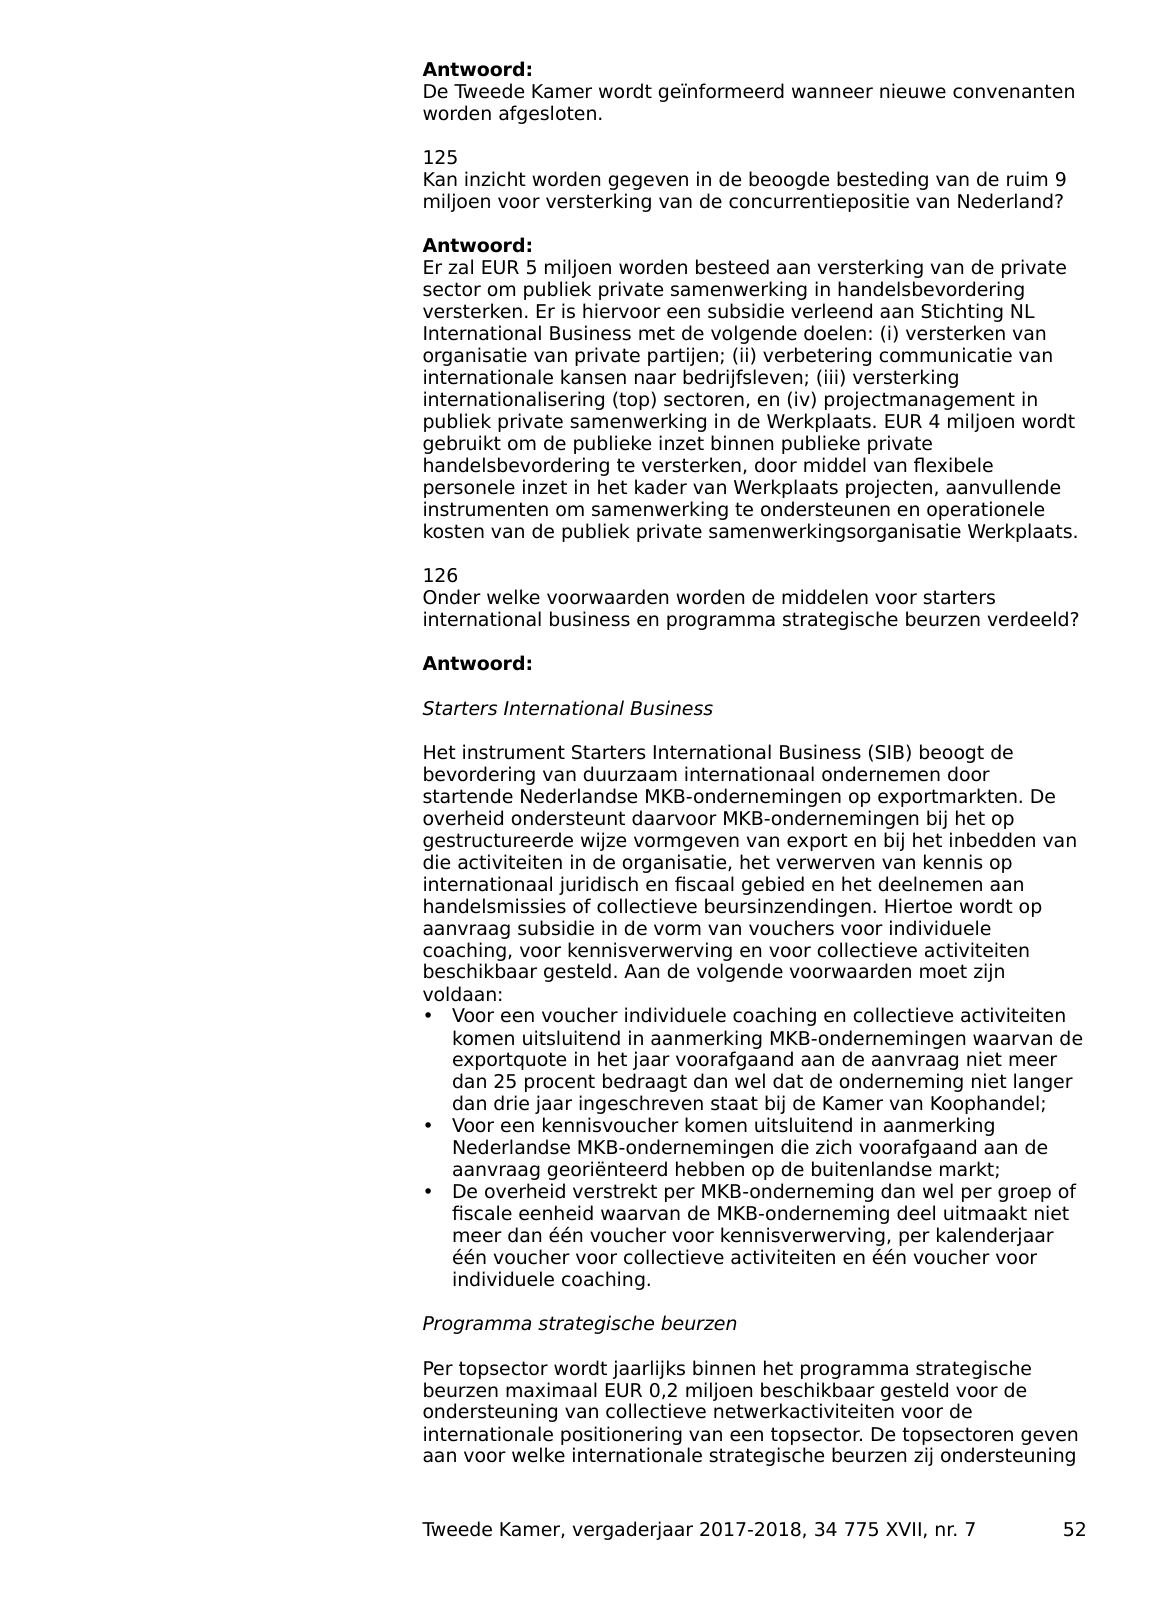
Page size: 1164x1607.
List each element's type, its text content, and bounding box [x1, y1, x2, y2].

text Per topsector wordt jaarlijks binnen het programma strategische beurzen maximaal EUR 0,2 miljoen beschikbaar gesteld voor de ondersteuning van collectieve netwerkactiviteiten voor de internationale positionering van een topsector. De topsectoren geven aan voor welke internationale strategische beurzen zij ondersteuning [422, 1357, 1087, 1467]
text Antwoord: [422, 59, 1087, 81]
text De Tweede Kamer wordt geïnformeerd wanneer nieuwe convenanten worden afgesloten. [422, 81, 1087, 125]
subtitle Starters International Business [422, 697, 1087, 719]
subtitle Programma strategische beurzen [422, 1313, 1087, 1335]
text Er zal EUR 5 miljoen worden besteed aan versterking van de private sector om publiek private samenwerking in handelsbevordering versterken. Er is hiervoor een subsidie verleend aan Stichting NL International Business met de volgende doelen: (i) versterken van organisatie van private partijen; (ii) verbetering communicatie van internationale kansen naar bedrijfsleven; (iii) versterking internationalisering (top) sectoren, en (iv) projectmanagement in publiek private samenwerking in de Werkplaats. EUR 4 miljoen wordt gebruikt om de publieke inzet binnen publieke private handelsbevordering te versterken, door middel van flexibele personele inzet in het kader van Werkplaats projecten, aanvullende instrumenten om samenwerking te ondersteunen en operationele kosten van de publiek private samenwerkingsorganisatie Werkplaats. [422, 257, 1087, 543]
text Het instrument Starters International Business (SIB) beoogt de bevordering van duurzaam internationaal ondernemen door startende Nederlandse MKB-ondernemingen op exportmarkten. De overheid ondersteunt daarvoor MKB-ondernemingen bij het op gestructureerde wijze vormgeven van export en bij het inbedden van die activiteiten in de organisatie, het verwerven van kennis op internationaal juridisch en fiscaal gebied en het deelnemen aan handelsmissies of collectieve beursinzendingen. Hiertoe wordt op aanvraag subsidie in de vorm van vouchers voor individuele coaching, voor kennisverwerving en voor collectieve activiteiten beschikbaar gesteld. Aan de volgende voorwaarden moet zijn voldaan: [422, 742, 1087, 1005]
text 126 [422, 565, 1087, 587]
text Antwoord: [422, 235, 1087, 257]
text • De overheid verstrekt per MKB-onderneming dan wel per groep of fiscale eenheid waarvan de MKB-onderneming deel uitmaakt niet meer dan één voucher voor kennisverwerving, per kalenderjaar één voucher voor collectieve activiteiten en één voucher voor individuele coaching. [422, 1181, 1087, 1291]
text • Voor een kennisvoucher komen uitsluitend in aanmerking Nederlandse MKB-ondernemingen die zich voorafgaand aan de aanvraag georiënteerd hebben op de buitenlandse markt; [422, 1115, 1087, 1181]
text • Voor een voucher individuele coaching en collectieve activiteiten komen uitsluitend in aanmerking MKB-ondernemingen waarvan de exportquote in het jaar voorafgaand aan de aanvraag niet meer dan 25 procent bedraagt dan wel dat de onderneming niet langer dan drie jaar ingeschreven staat bij de Kamer van Koophandel; [422, 1005, 1087, 1115]
text Antwoord: [422, 653, 1087, 675]
text 125 [422, 147, 1087, 169]
text Kan inzicht worden gegeven in de beoogde besteding van de ruim 9 miljoen voor versterking van de concurrentiepositie van Nederland? [422, 169, 1087, 213]
text Onder welke voorwaarden worden de middelen voor starters international business en programma strategische beurzen verdeeld? [422, 587, 1087, 631]
